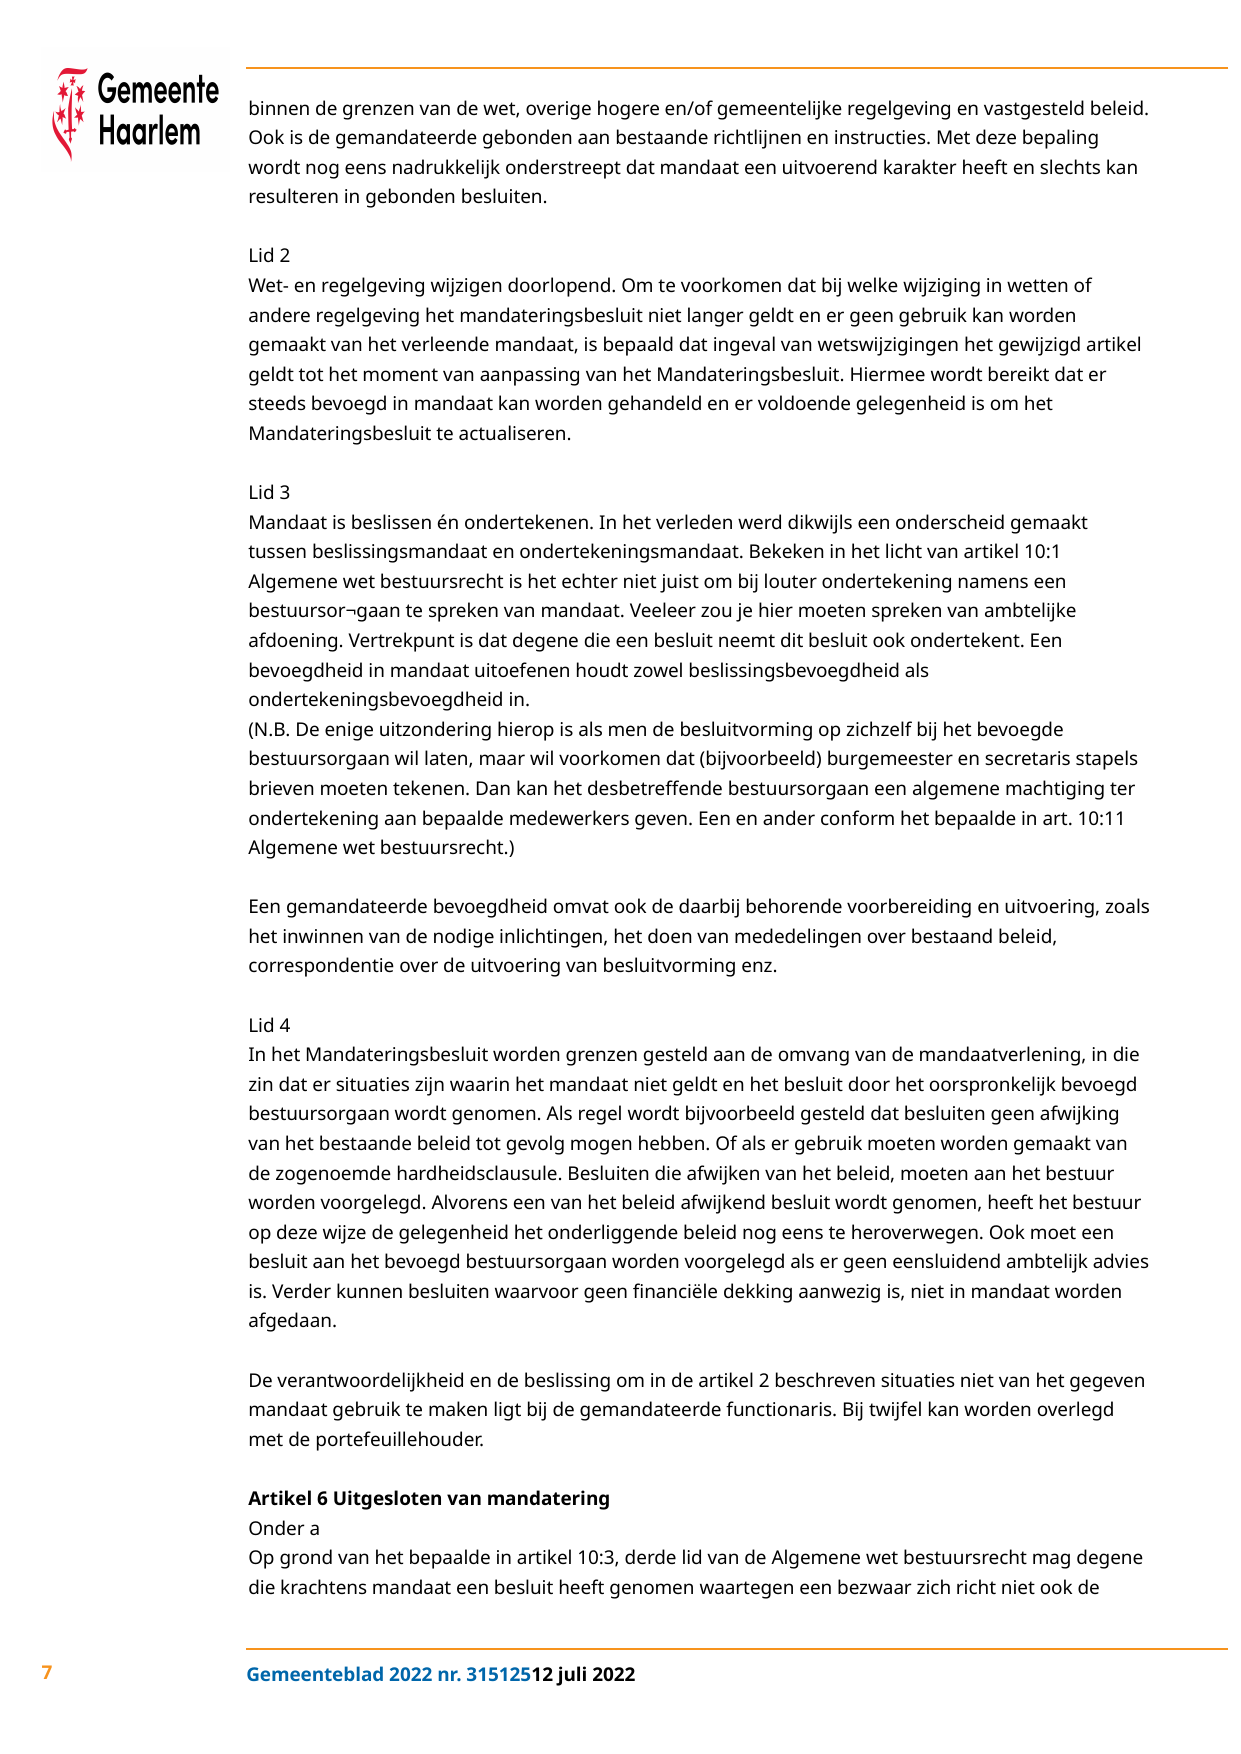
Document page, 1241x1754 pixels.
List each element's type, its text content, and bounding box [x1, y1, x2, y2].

text Onder a [248, 1515, 1152, 1541]
picture [41, 47, 231, 172]
text Lid 4 [248, 1012, 1152, 1038]
text Op grond van het bepaalde in artikel 10:3, derde lid van de Algemene wet bestuursrecht mag degene die krachtens mandaat een besluit heeft genomen waartegen een bezwaar zich richt niet ook de [248, 1544, 1152, 1600]
text binnen de grenzen van de wet, overige hogere en/of gemeentelijke regelgeving en vastgesteld beleid. Ook is de gemandateerde gebonden aan bestaande richtlijnen en instructies. Met deze bepaling wordt nog eens nadrukkelijk onderstreept dat mandaat een uitvoerend karakter heeft en slechts kan resulteren in gebonden besluiten. [248, 95, 1152, 209]
text Mandaat is beslissen én ondertekenen. In het verleden werd dikwijls een onderscheid gemaakt tussen beslissingsmandaat en ondertekeningsmandaat. Bekeken in het licht van artikel 10:1 Algemene wet bestuursrecht is het echter niet juist om bij louter ondertekening namens een bestuursor¬gaan te spreken van mandaat. Veeleer zou je hier moeten spreken van ambtelijke afdoening. Vertrekpunt is dat degene die een besluit neemt dit besluit ook ondertekent. Een bevoegdheid in mandaat uitoefenen houdt zowel beslissingsbevoegdheid als ondertekeningsbevoegdheid in. [248, 509, 1152, 712]
text Lid 3 [248, 479, 1152, 505]
text Een gemandateerde bevoegdheid omvat ook de daarbij behorende voorbereiding en uitvoering, zoals het inwinnen van de nodige inlichtingen, het doen van mededelingen over bestaand beleid, correspondentie over de uitvoering van besluitvorming enz. [248, 893, 1152, 978]
text In het Mandateringsbesluit worden grenzen gesteld aan de omvang van de mandaatverlening, in die zin dat er situaties zijn waarin het mandaat niet geldt en het besluit door het oorspronkelijk bevoegd bestuursorgaan wordt genomen. Als regel wordt bijvoorbeeld gesteld dat besluiten geen afwijking van het bestaande beleid tot gevolg mogen hebben. Of als er gebruik moeten worden gemaakt van de zogenoemde hardheidsclausule. Besluiten die afwijken van het beleid, moeten aan het bestuur worden voorgelegd. Alvorens een van het beleid afwijkend besluit wordt genomen, heeft het bestuur op deze wijze de gelegenheid het onderliggende beleid nog eens te heroverwegen. Ook moet een besluit aan het bevoegd bestuursorgaan worden voorgelegd als er geen eensluidend ambtelijk advies is. Verder kunnen besluiten waarvoor geen financiële dekking aanwezig is, niet in mandaat worden afgedaan. [248, 1041, 1152, 1333]
text De verantwoordelijkheid en de beslissing om in de artikel 2 beschreven situaties niet van het gegeven mandaat gebruik te maken ligt bij de gemandateerde functionaris. Bij twijfel kan worden overlegd met de portefeuillehouder. [248, 1367, 1152, 1452]
text Lid 2 [248, 243, 1152, 268]
text Artikel 6 Uitgesloten van mandatering [248, 1485, 1152, 1511]
text Wet- en regelgeving wijzigen doorlopend. Om te voorkomen dat bij welke wijziging in wetten of andere regelgeving het mandateringsbesluit niet langer geldt en er geen gebruik kan worden gemaakt van het verleende mandaat, is bepaald dat ingeval van wetswijzigingen het gewijzigd artikel geldt tot het moment van aanpassing van het Mandateringsbesluit. Hiermee wordt bereikt dat er steeds bevoegd in mandaat kan worden gehandeld en er voldoende gelegenheid is om het Mandateringsbesluit te actualiseren. [248, 272, 1152, 446]
text (N.B. De enige uitzondering hierop is als men de besluitvorming op zichzelf bij het bevoegde bestuursorgaan wil laten, maar wil voorkomen dat (bijvoorbeeld) burgemeester en secretaris stapels brieven moeten tekenen. Dan kan het desbetreffende bestuursorgaan een algemene machtiging ter ondertekening aan bepaalde medewerkers geven. Een en ander conform het bepaalde in art. 10:11 Algemene wet bestuursrecht.) [248, 716, 1152, 860]
